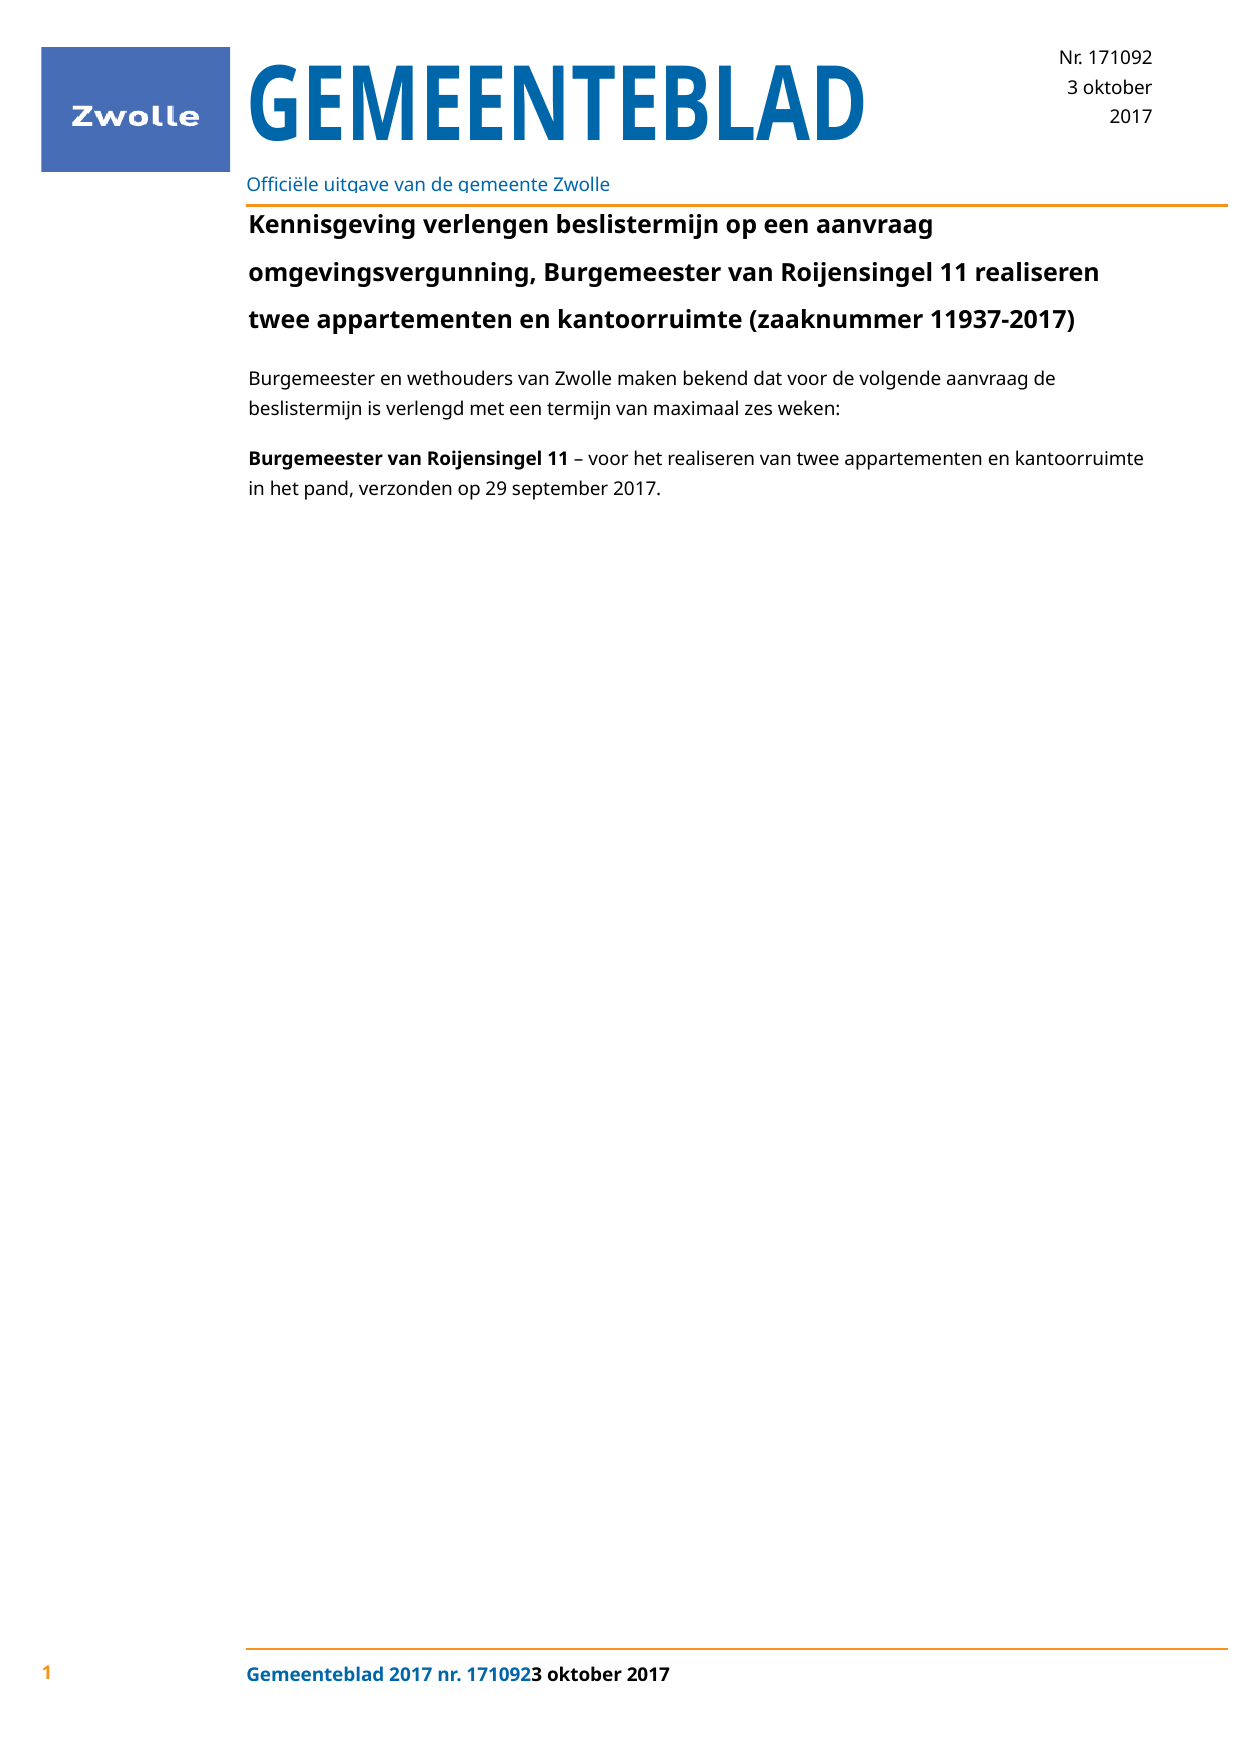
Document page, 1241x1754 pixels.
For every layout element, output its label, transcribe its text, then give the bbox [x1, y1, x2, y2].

text Burgemeester van Roijensingel 11 – voor het realiseren van twee appartementen en kantoorruimte in het pand, verzonden op 29 september 2017. [248, 446, 1152, 501]
picture [41, 47, 231, 172]
text Burgemeester en wethouders van Zwolle maken bekend dat voor de volgende aanvraag de beslistermijn is verlengd met een termijn van maximaal zes weken: [248, 366, 1152, 421]
text Kennisgeving verlengen beslistermijn op een aanvraag omgevingsvergunning, Burgemeester van Roijensingel 11 realiseren twee appartementen en kantoorruimte (zaaknummer 11937-2017) [248, 207, 1152, 336]
